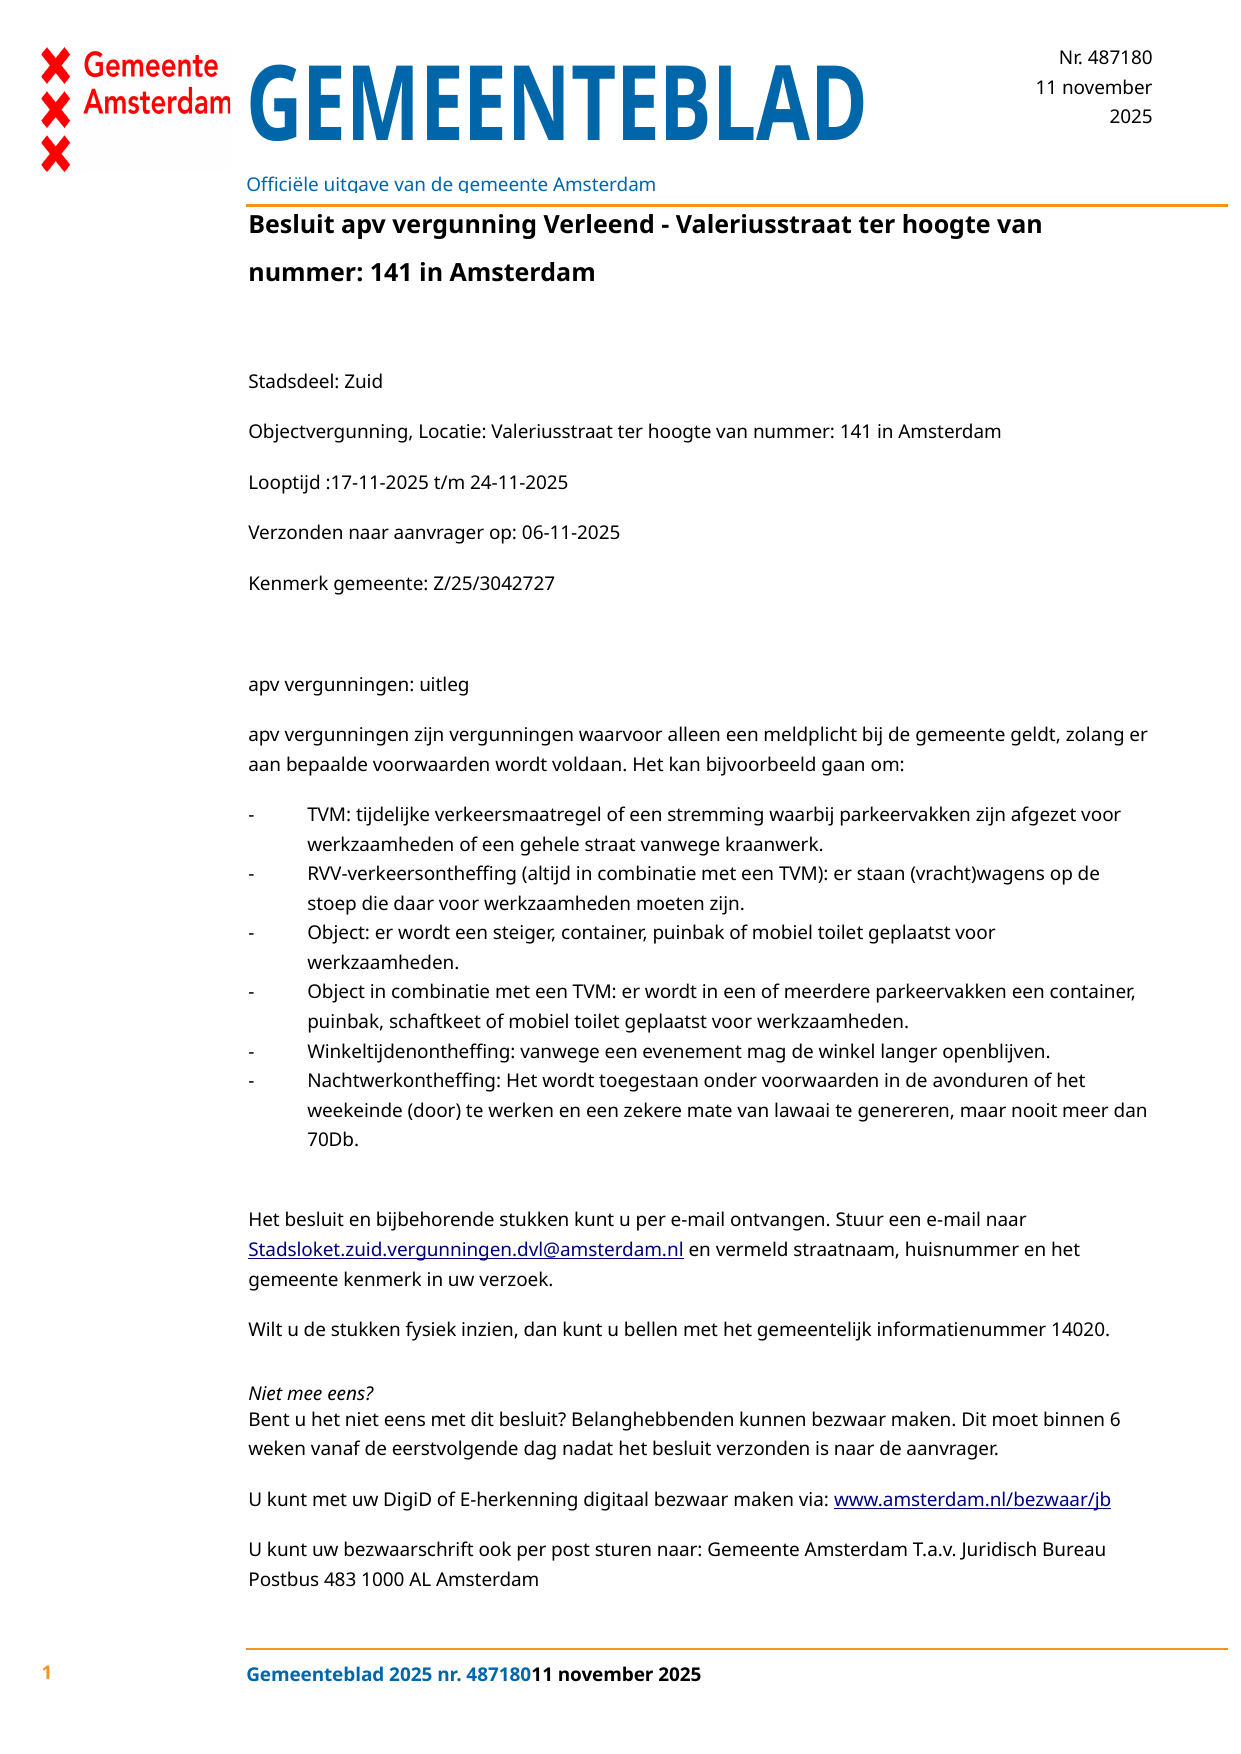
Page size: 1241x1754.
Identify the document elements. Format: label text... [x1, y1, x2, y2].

text Verzonden naar aanvrager op: 06-11-2025 [248, 519, 1152, 545]
text apv vergunningen: uitleg [248, 671, 1152, 697]
list Object in combinatie met een TVM: er wordt in een of meerdere parkeervakken een container, puinbak, schaftkeet of mobiel toilet geplaatst voor werkzaamheden. [248, 979, 1152, 1034]
text U kunt uw bezwaarschrift ook per post sturen naar: Gemeente Amsterdam T.a.v. Juridisch Bureau Postbus 483 1000 AL Amsterdam [248, 1536, 1152, 1592]
list RVV-verkeersontheffing (altijd in combinatie met een TVM): er staan (vracht)wagens op de stoep die daar voor werkzaamheden moeten zijn. [248, 860, 1152, 916]
text Het besluit en bijbehorende stukken kunt u per e-mail ontvangen. Stuur een e-mail naar Stadsloket.zuid.vergunningen.dvl@amsterdam.nl en vermeld straatnaam, huisnummer en het gemeente kenmerk in uw verzoek. [248, 1207, 1152, 1292]
list Winkeltijdenontheffing: vanwege een evenement mag de winkel langer openblijven. [248, 1038, 1152, 1064]
text Looptijd :17-11-2025 t/m 24-11-2025 [248, 469, 1152, 495]
text Wilt u de stukken fysiek inzien, dan kunt u bellen met het gemeentelijk informatienummer 14020. [248, 1316, 1152, 1342]
text U kunt met uw DigiD of E-herkenning digitaal bezwaar maken via: www.amsterdam.nl/bezwaar/jb [248, 1486, 1152, 1512]
text Objectvergunning, Locatie: Valeriusstraat ter hoogte van nummer: 141 in Amsterdam [248, 419, 1152, 444]
text Kenmerk gemeente: Z/25/3042727 [248, 570, 1152, 596]
text Besluit apv vergunning Verleend - Valeriusstraat ter hoogte van nummer: 141 in Amsterdam [248, 207, 1152, 288]
text apv vergunningen zijn vergunningen waarvoor alleen een meldplicht bij de gemeente geldt, zolang er aan bepaalde voorwaarden wordt voldaan. Het kan bijvoorbeeld gaan om: [248, 721, 1152, 777]
list TVM: tijdelijke verkeersmaatregel of een stremming waarbij parkeervakken zijn afgezet voor werkzaamheden of een gehele straat vanwege kraanwerk. [248, 801, 1152, 857]
text Stadsdeel: Zuid [248, 368, 1152, 394]
list Nachtwerkontheffing: Het wordt toegestaan onder voorwaarden in de avonduren of het weekeinde (door) te werken en een zekere mate van lawaai te genereren, maar nooit meer dan 70Db. [248, 1067, 1152, 1152]
text Niet mee eens? [248, 1380, 1152, 1406]
text Bent u het niet eens met dit besluit? Belanghebbenden kunnen bezwaar maken. Dit moet binnen 6 weken vanaf de eerstvolgende dag nadat het besluit verzonden is naar de aanvrager. [248, 1406, 1152, 1461]
list Object: er wordt een steiger, container, puinbak of mobiel toilet geplaatst voor werkzaamheden. [248, 919, 1152, 975]
picture [41, 47, 231, 172]
